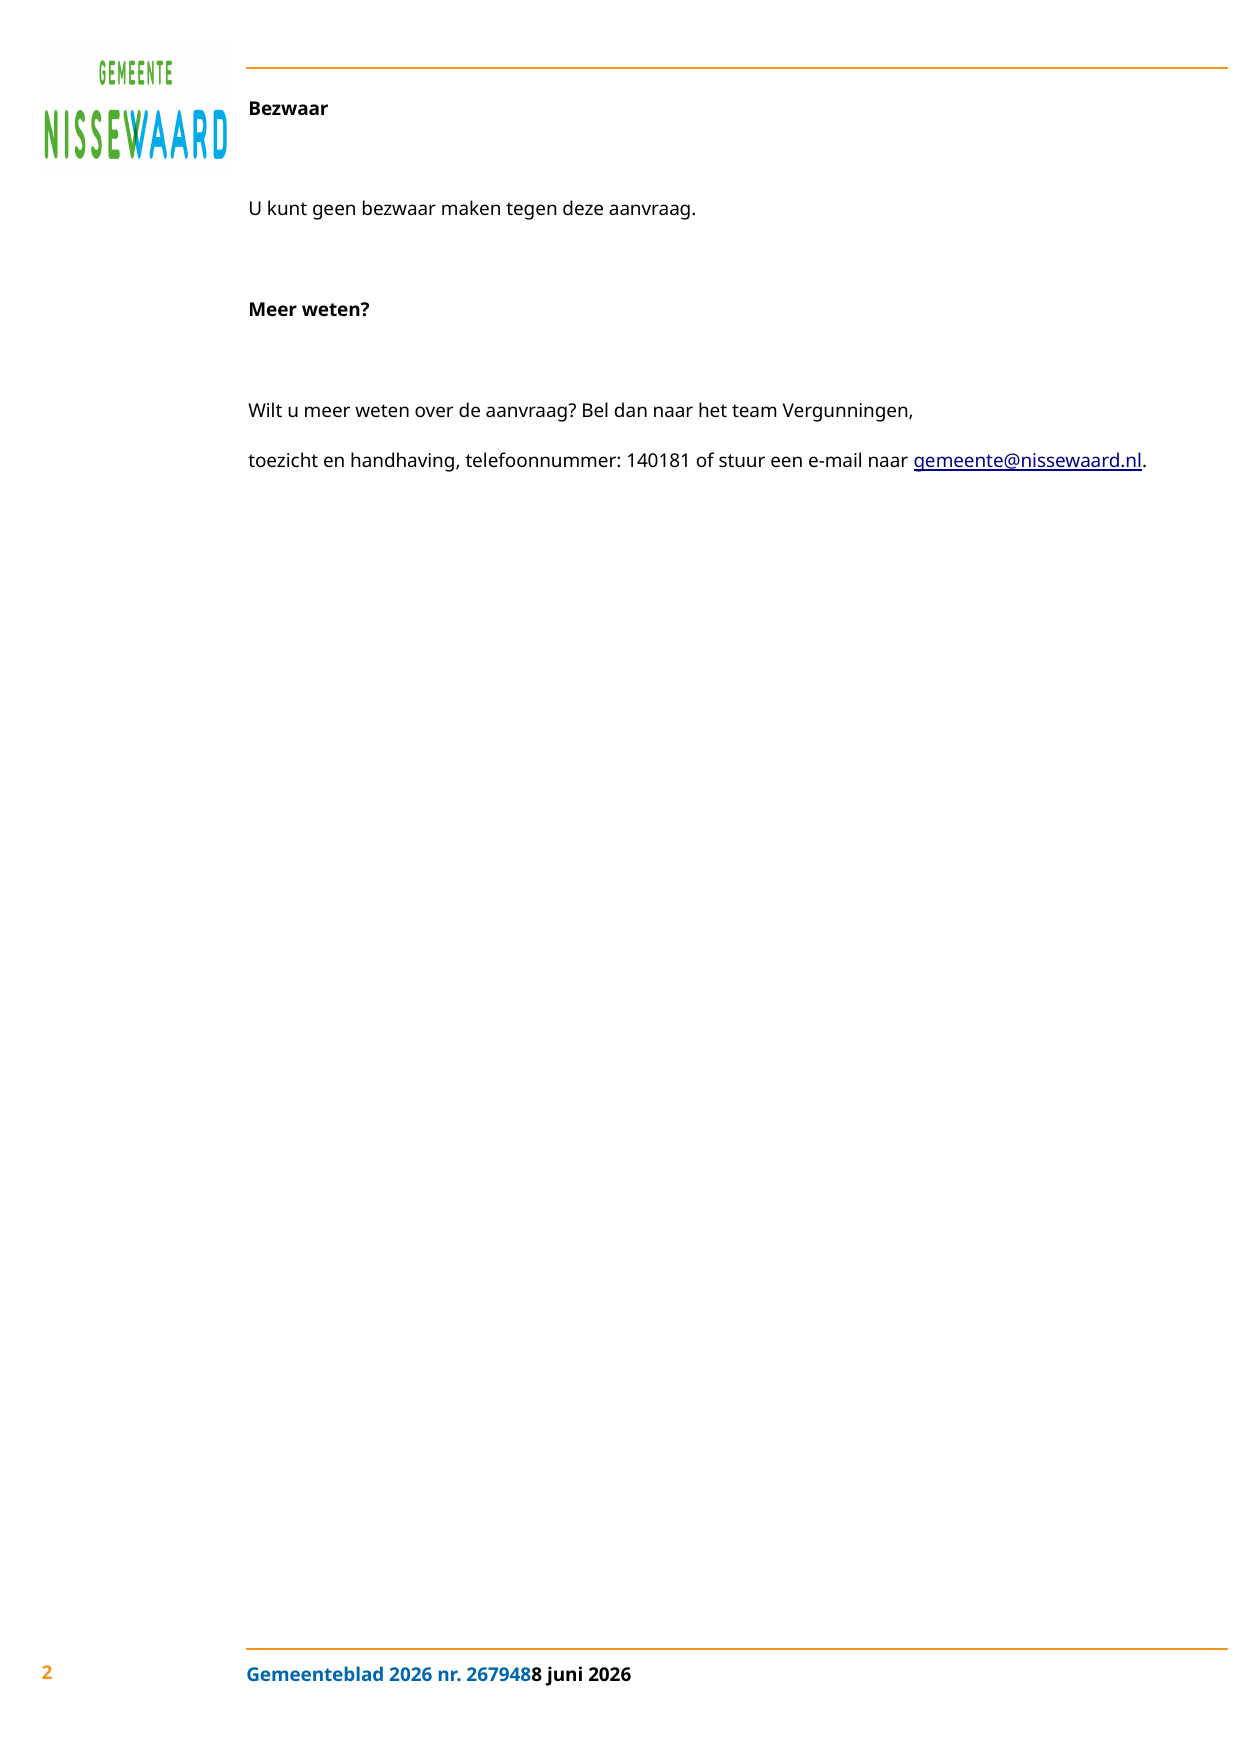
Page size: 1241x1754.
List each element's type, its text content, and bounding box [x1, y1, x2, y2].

text Meer weten? [248, 296, 1152, 322]
text U kunt geen bezwaar maken tegen deze aanvraag. [248, 196, 1152, 221]
text Bezwaar [248, 95, 1152, 121]
text toezicht en handhaving, telefoonnummer: 140181 of stuur een e-mail naar gemeente@nissewaard.nl. [248, 448, 1152, 473]
text Wilt u meer weten over de aanvraag? Bel dan naar het team Vergunningen, [248, 397, 1152, 423]
picture [41, 47, 231, 172]
